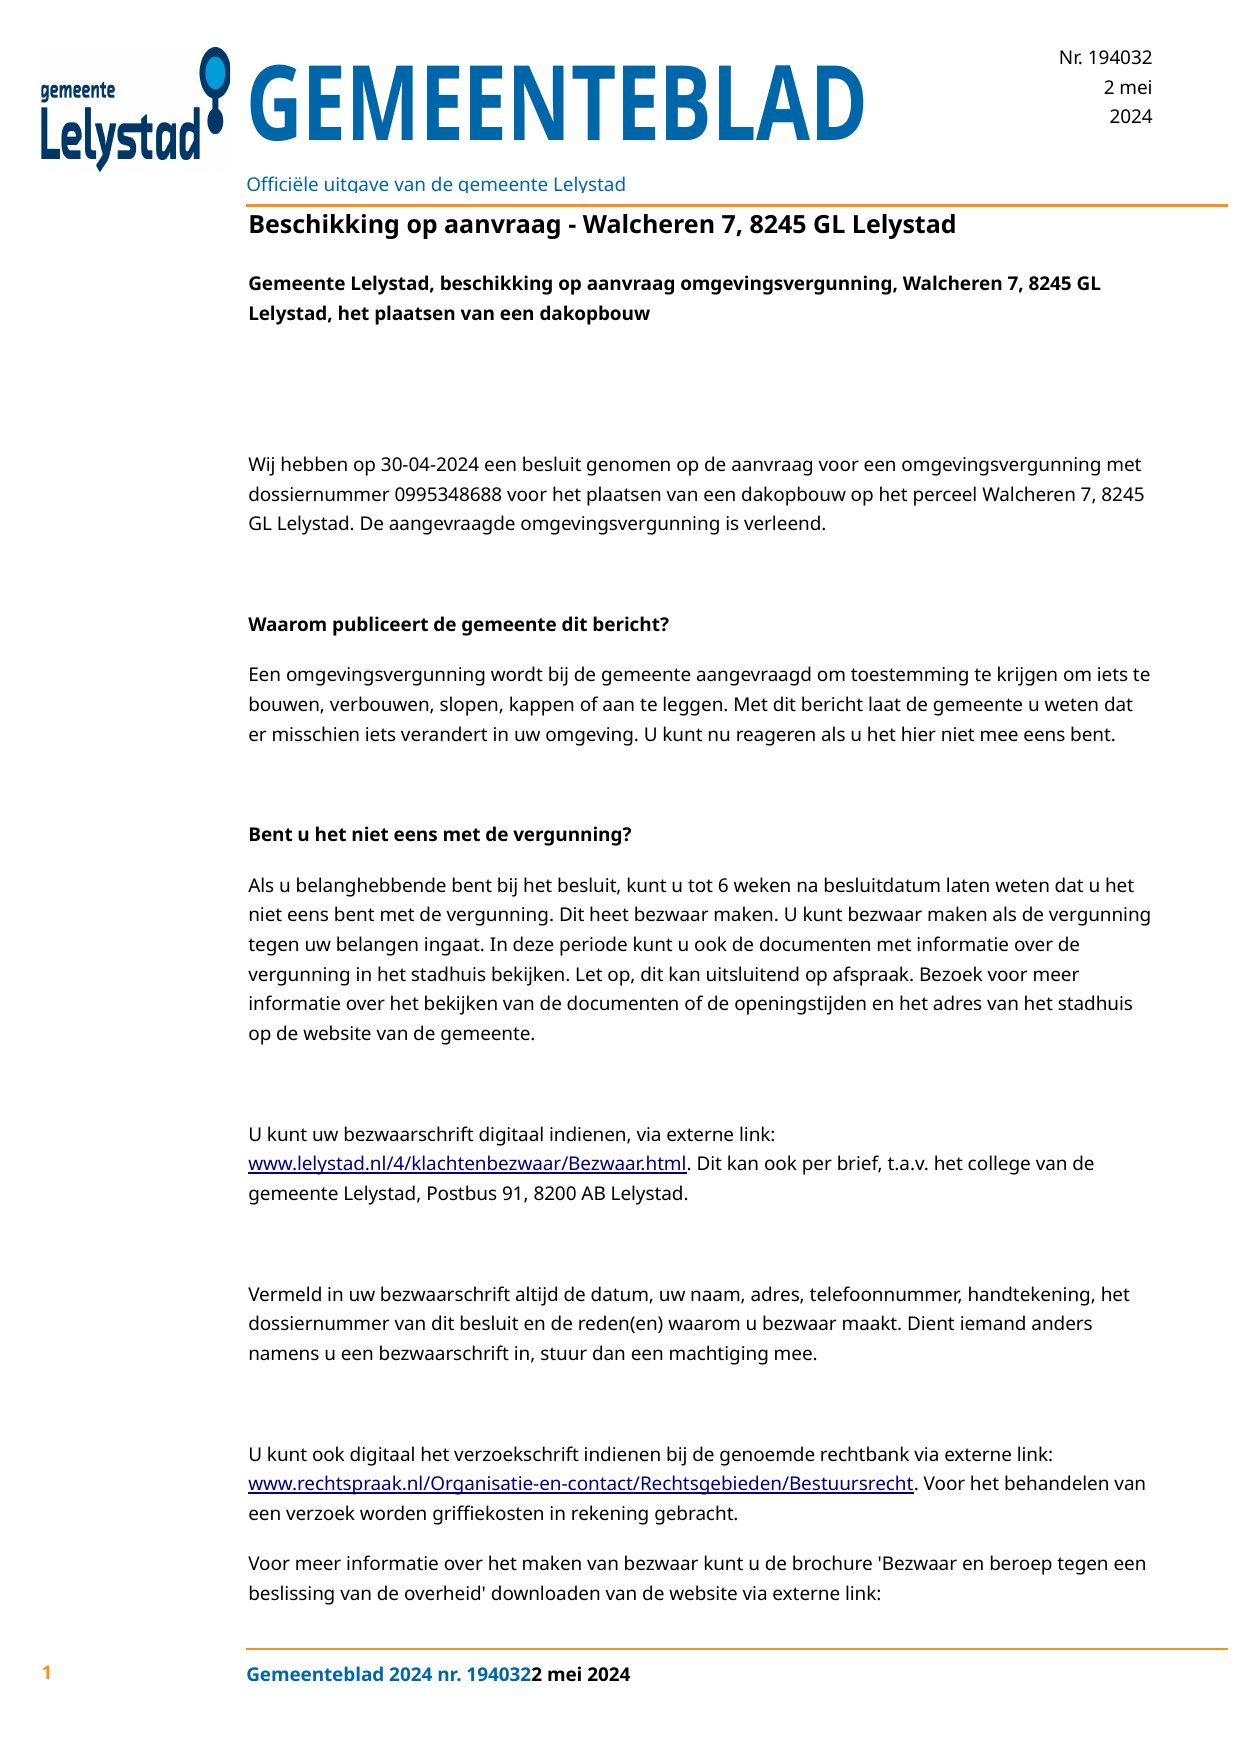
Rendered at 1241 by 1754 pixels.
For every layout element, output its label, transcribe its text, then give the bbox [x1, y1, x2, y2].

text Waarom publiceert de gemeente dit bericht? [248, 611, 1152, 637]
text Gemeente Lelystad, beschikking op aanvraag omgevingsvergunning, Walcheren 7, 8245 GL Lelystad, het plaatsen van een dakopbouw [248, 270, 1152, 326]
text U kunt uw bezwaarschrift digitaal indienen, via externe link: www.lelystad.nl/4/klachtenbezwaar/Bezwaar.html. Dit kan ook per brief, t.a.v. het college van de gemeente Lelystad, Postbus 91, 8200 AB Lelystad. [248, 1121, 1152, 1206]
text Een omgevingsvergunning wordt bij de gemeente aangevraagd om toestemming te krijgen om iets te bouwen, verbouwen, slopen, kappen of aan te leggen. Met dit bericht laat de gemeente u weten dat er misschien iets verandert in uw omgeving. U kunt nu reageren als u het hier niet mee eens bent. [248, 662, 1152, 746]
text Als u belanghebbende bent bij het besluit, kunt u tot 6 weken na besluitdatum laten weten dat u het niet eens bent met de vergunning. Dit heet bezwaar maken. U kunt bezwaar maken als de vergunning tegen uw belangen ingaat. In deze periode kunt u ook de documenten met informatie over de vergunning in het stadhuis bekijken. Let op, dit kan uitsluitend op afspraak. Bezoek voor meer informatie over het bekijken van de documenten of de openingstijden en het adres van het stadhuis op de website van de gemeente. [248, 872, 1152, 1046]
picture [41, 47, 231, 172]
text Vermeld in uw bezwaarschrift altijd de datum, uw naam, adres, telefoonnummer, handtekening, het dossiernummer van dit besluit en de reden(en) waarom u bezwaar maakt. Dient iemand anders namens u een bezwaarschrift in, stuur dan een machtiging mee. [248, 1281, 1152, 1366]
text U kunt ook digitaal het verzoekschrift indienen bij de genoemde rechtbank via externe link: www.rechtspraak.nl/Organisatie-en-contact/Rechtsgebieden/Bestuursrecht. Voor het behandelen van een verzoek worden griffiekosten in rekening gebracht. [248, 1441, 1152, 1526]
text Voor meer informatie over het maken van bezwaar kunt u de brochure 'Bezwaar en beroep tegen een beslissing van de overheid' downloaden van de website via externe link: [248, 1550, 1152, 1606]
text Wij hebben op 30-04-2024 een besluit genomen op de aanvraag voor een omgevingsvergunning met dossiernummer 0995348688 voor het plaatsen van een dakopbouw op het perceel Walcheren 7, 8245 GL Lelystad. De aangevraagde omgevingsvergunning is verleend. [248, 451, 1152, 536]
text Beschikking op aanvraag - Walcheren 7, 8245 GL Lelystad [248, 207, 1152, 241]
text Bent u het niet eens met de vergunning? [248, 822, 1152, 847]
